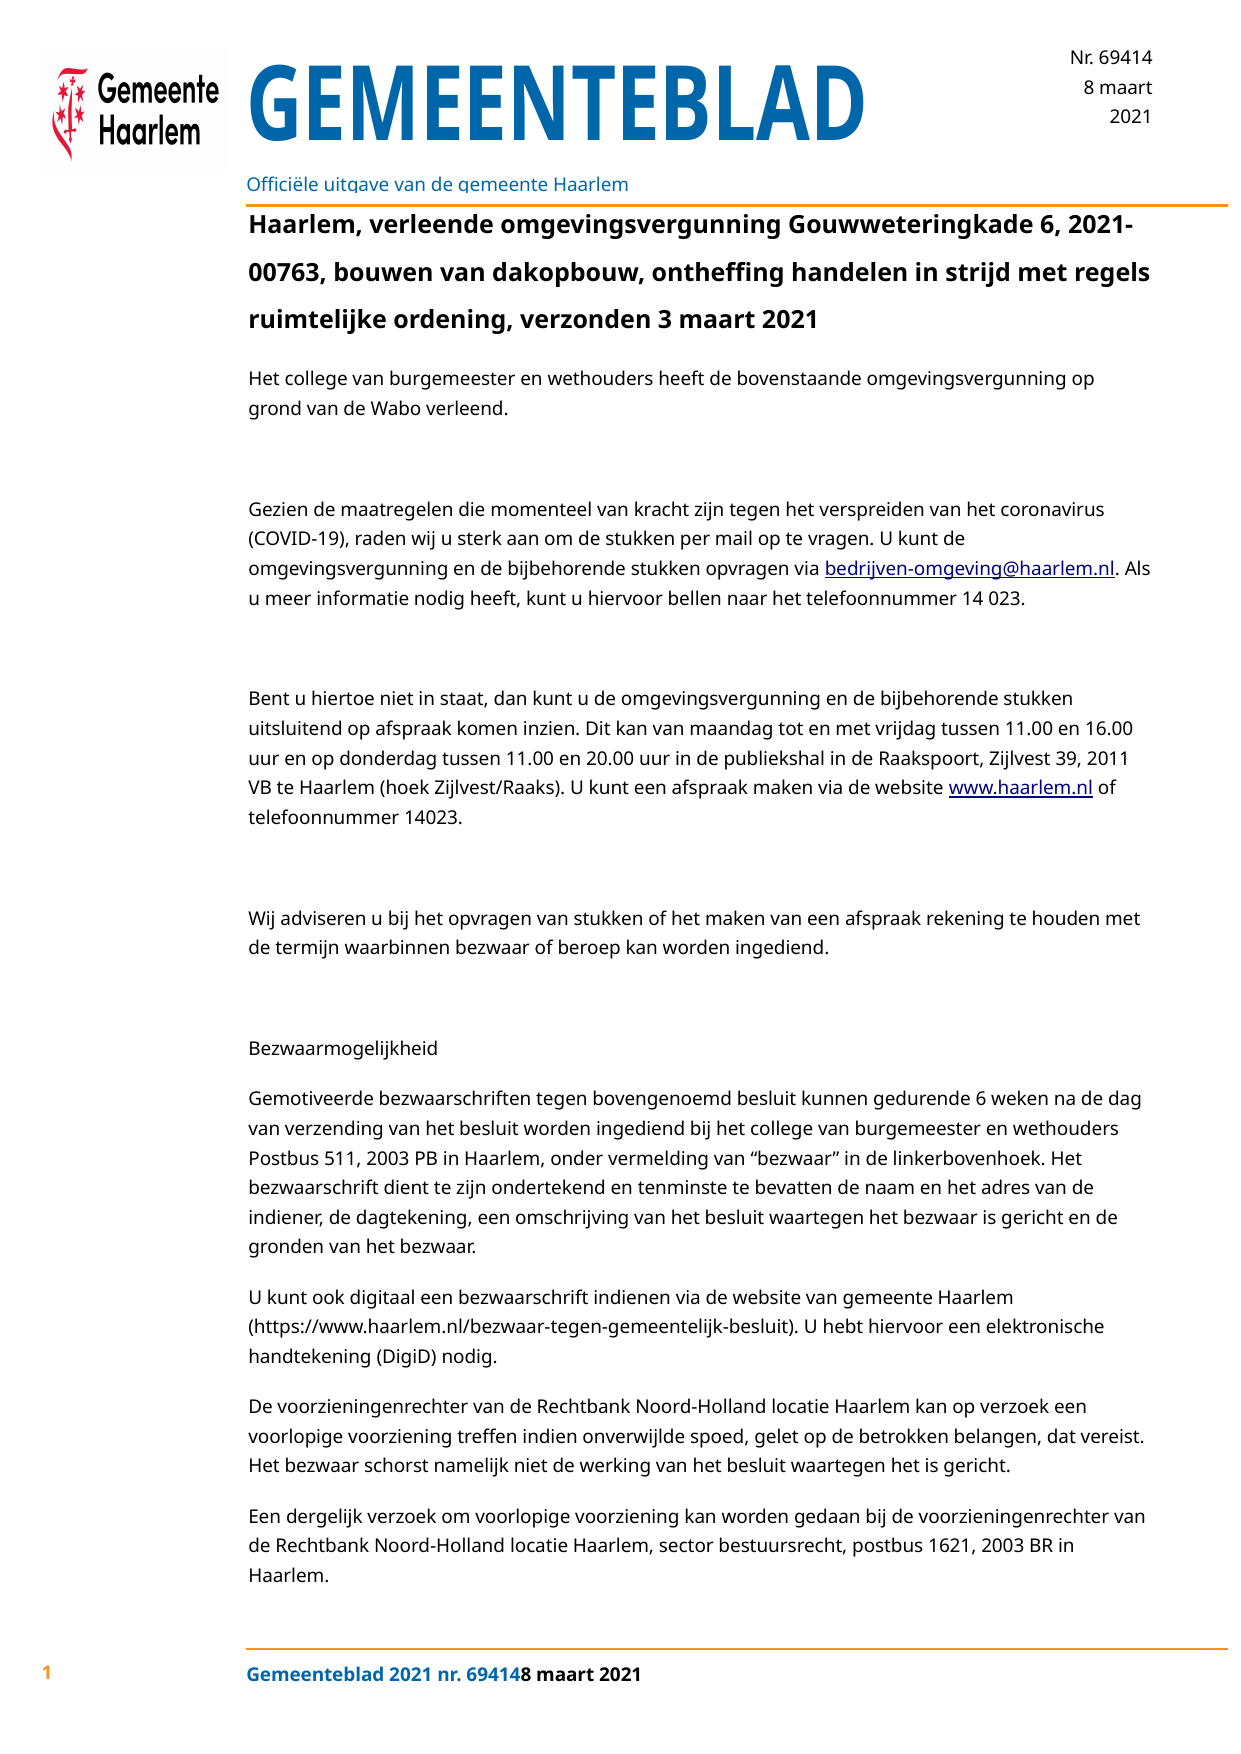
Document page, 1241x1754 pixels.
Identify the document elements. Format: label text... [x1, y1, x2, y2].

text Wij adviseren u bij het opvragen van stukken of het maken van een afspraak rekening te houden met de termijn waarbinnen bezwaar of beroep kan worden ingediend. [248, 905, 1152, 960]
text Een dergelijk verzoek om voorlopige voorziening kan worden gedaan bij de voorzieningenrechter van de Rechtbank Noord-Holland locatie Haarlem, sector bestuursrecht, postbus 1621, 2003 BR in Haarlem. [248, 1503, 1152, 1588]
picture [41, 47, 231, 172]
text Het college van burgemeester en wethouders heeft de bovenstaande omgevingsvergunning op grond van de Wabo verleend. [248, 366, 1152, 421]
text U kunt ook digitaal een bezwaarschrift indienen via de website van gemeente Haarlem (https://www.haarlem.nl/bezwaar-tegen-gemeentelijk-besluit). U hebt hiervoor een elektronische handtekening (DigiD) nodig. [248, 1284, 1152, 1369]
text Gemotiveerde bezwaarschriften tegen bovengenoemd besluit kunnen gedurende 6 weken na de dag van verzending van het besluit worden ingediend bij het college van burgemeester en wethouders Postbus 511, 2003 PB in Haarlem, onder vermelding van “bezwaar” in de linkerbovenhoek. Het bezwaarschrift dient te zijn ondertekend en tenminste te bevatten de naam en het adres van de indiener, de dagtekening, een omschrijving van het besluit waartegen het bezwaar is gericht en de gronden van het bezwaar. [248, 1086, 1152, 1259]
text Bezwaarmogelijkheid [248, 1035, 1152, 1061]
text De voorzieningenrechter van de Rechtbank Noord-Holland locatie Haarlem kan op verzoek een voorlopige voorziening treffen indien onverwijlde spoed, gelet op de betrokken belangen, dat vereist. Het bezwaar schorst namelijk niet de werking van het besluit waartegen het is gericht. [248, 1393, 1152, 1478]
text Bent u hiertoe niet in staat, dan kunt u de omgevingsvergunning en de bijbehorende stukken uitsluitend op afspraak komen inzien. Dit kan van maandag tot en met vrijdag tussen 11.00 en 16.00 uur en op donderdag tussen 11.00 en 20.00 uur in de publiekshal in de Raakspoort, Zijlvest 39, 2011 VB te Haarlem (hoek Zijlvest/Raaks). U kunt een afspraak maken via de website www.haarlem.nl of telefoonnummer 14023. [248, 686, 1152, 829]
text Gezien de maatregelen die momenteel van kracht zijn tegen het verspreiden van het coronavirus (COVID-19), raden wij u sterk aan om de stukken per mail op te vragen. U kunt de omgevingsvergunning en de bijbehorende stukken opvragen via bedrijven-omgeving@haarlem.nl. Als u meer informatie nodig heeft, kunt u hiervoor bellen naar het telefoonnummer 14 023. [248, 496, 1152, 610]
text Haarlem, verleende omgevingsvergunning Gouwweteringkade 6, 2021-00763, bouwen van dakopbouw, ontheffing handelen in strijd met regels ruimtelijke ordening, verzonden 3 maart 2021 [248, 207, 1152, 336]
